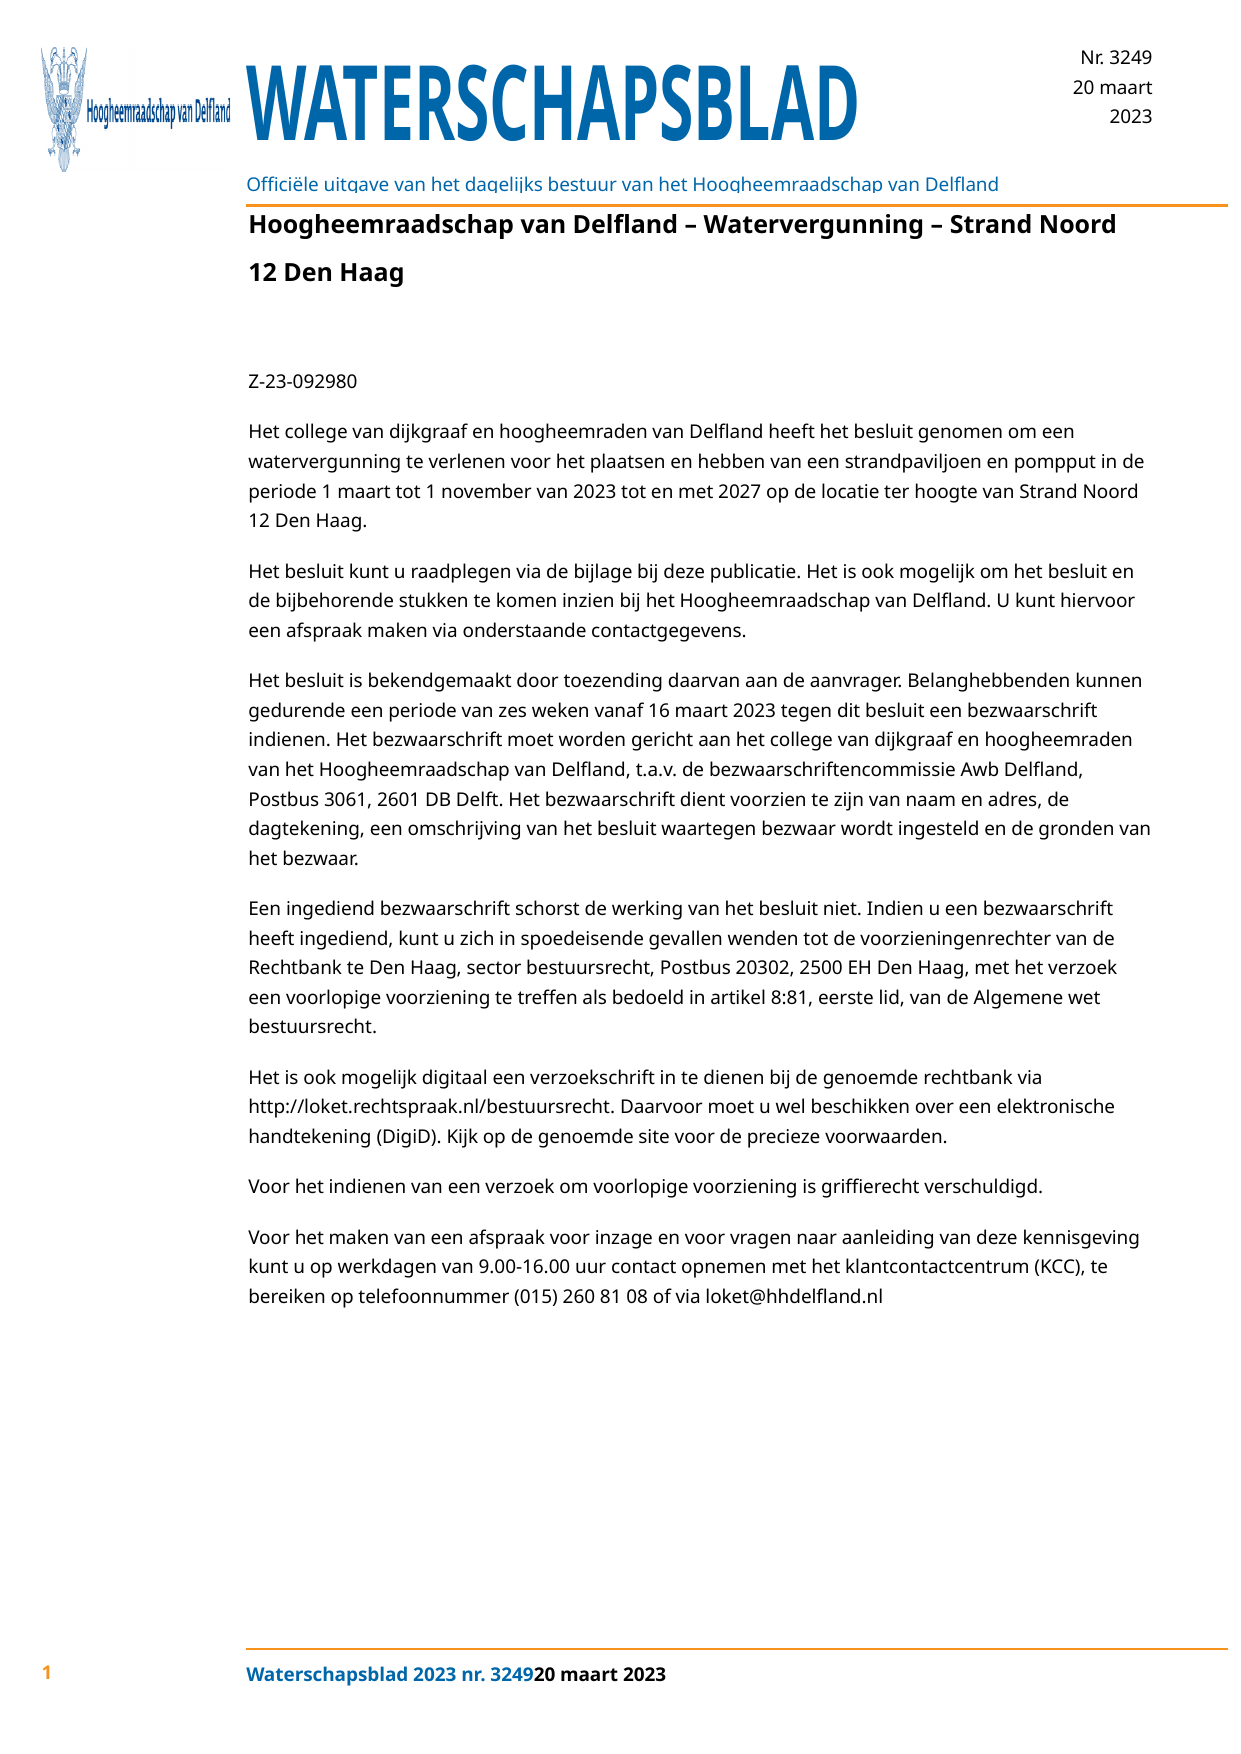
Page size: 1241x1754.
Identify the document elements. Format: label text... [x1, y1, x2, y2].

text Z-23-092980 [248, 368, 1152, 394]
text Het college van dijkgraaf en hoogheemraden van Delfland heeft het besluit genomen om een watervergunning te verlenen voor het plaatsen en hebben van een strandpaviljoen en pompput in de periode 1 maart tot 1 november van 2023 tot en met 2027 op de locatie ter hoogte van Strand Noord 12 Den Haag. [248, 419, 1152, 533]
text Een ingediend bezwaarschrift schorst de werking van het besluit niet. Indien u een bezwaarschrift heeft ingediend, kunt u zich in spoedeisende gevallen wenden tot de voorzieningenrechter van de Rechtbank te Den Haag, sector bestuursrecht, Postbus 20302, 2500 EH Den Haag, met het verzoek een voorlopige voorziening te treffen als bedoeld in artikel 8:81, eerste lid, van de Algemene wet bestuursrecht. [248, 895, 1152, 1039]
text Het is ook mogelijk digitaal een verzoekschrift in te dienen bij de genoemde rechtbank via http://loket.rechtspraak.nl/bestuursrecht. Daarvoor moet u wel beschikken over een elektronische handtekening (DigiD). Kijk op de genoemde site voor de precieze voorwaarden. [248, 1064, 1152, 1149]
text Voor het indienen van een verzoek om voorlopige voorziening is griffierecht verschuldigd. [248, 1174, 1152, 1199]
text Het besluit kunt u raadplegen via de bijlage bij deze publicatie. Het is ook mogelijk om het besluit en de bijbehorende stukken te komen inzien bij het Hoogheemraadschap van Delfland. U kunt hiervoor een afspraak maken via onderstaande contactgegevens. [248, 558, 1152, 643]
picture [41, 47, 231, 172]
text Hoogheemraadschap van Delfland – Watervergunning – Strand Noord 12 Den Haag [248, 207, 1152, 288]
text Voor het maken van een afspraak voor inzage en voor vragen naar aanleiding van deze kennisgeving kunt u op werkdagen van 9.00-16.00 uur contact opnemen met het klantcontactcentrum (KCC), te bereiken op telefoonnummer (015) 260 81 08 of via loket@hhdelfland.nl [248, 1224, 1152, 1309]
text Het besluit is bekendgemaakt door toezending daarvan aan de aanvrager. Belanghebbenden kunnen gedurende een periode van zes weken vanaf 16 maart 2023 tegen dit besluit een bezwaarschrift indienen. Het bezwaarschrift moet worden gericht aan het college van dijkgraaf en hoogheemraden van het Hoogheemraadschap van Delfland, t.a.v. de bezwaarschriftencommissie Awb Delfland, Postbus 3061, 2601 DB Delft. Het bezwaarschrift dient voorzien te zijn van naam en adres, de dagtekening, een omschrijving van het besluit waartegen bezwaar wordt ingesteld en de gronden van het bezwaar. [248, 667, 1152, 871]
